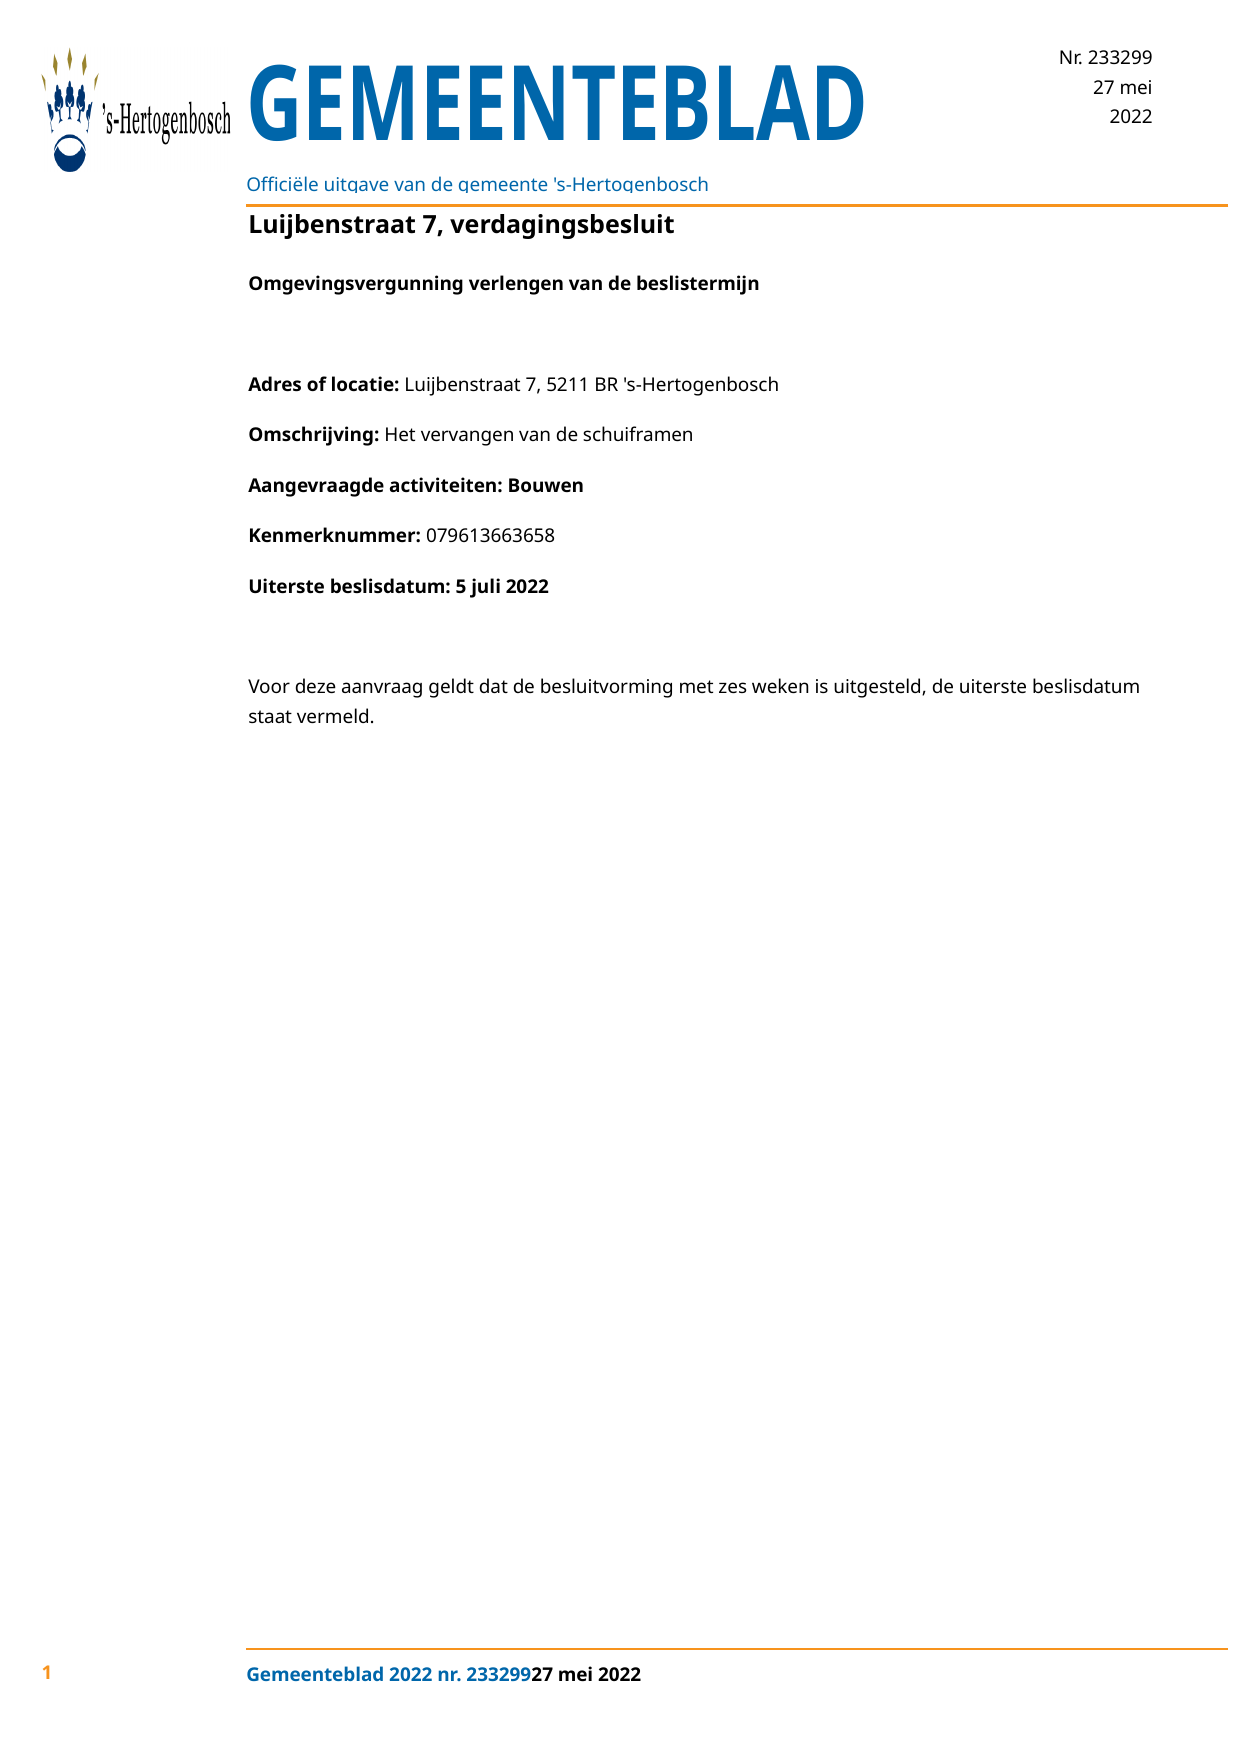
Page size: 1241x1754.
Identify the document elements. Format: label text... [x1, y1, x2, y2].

text Voor deze aanvraag geldt dat de besluitvorming met zes weken is uitgesteld, de uiterste beslisdatum staat vermeld. [248, 674, 1152, 729]
text Aangevraagde activiteiten: Bouwen [248, 472, 1152, 498]
text Adres of locatie: Luijbenstraat 7, 5211 BR 's-Hertogenbosch [248, 371, 1152, 397]
text Omschrijving: Het vervangen van de schuiframen [248, 422, 1152, 447]
text Omgevingsvergunning verlengen van de beslistermijn [248, 270, 1152, 296]
text Uiterste beslisdatum: 5 juli 2022 [248, 573, 1152, 598]
picture [41, 47, 231, 172]
text Luijbenstraat 7, verdagingsbesluit [248, 207, 1152, 241]
text Kenmerknummer: 079613663658 [248, 522, 1152, 548]
